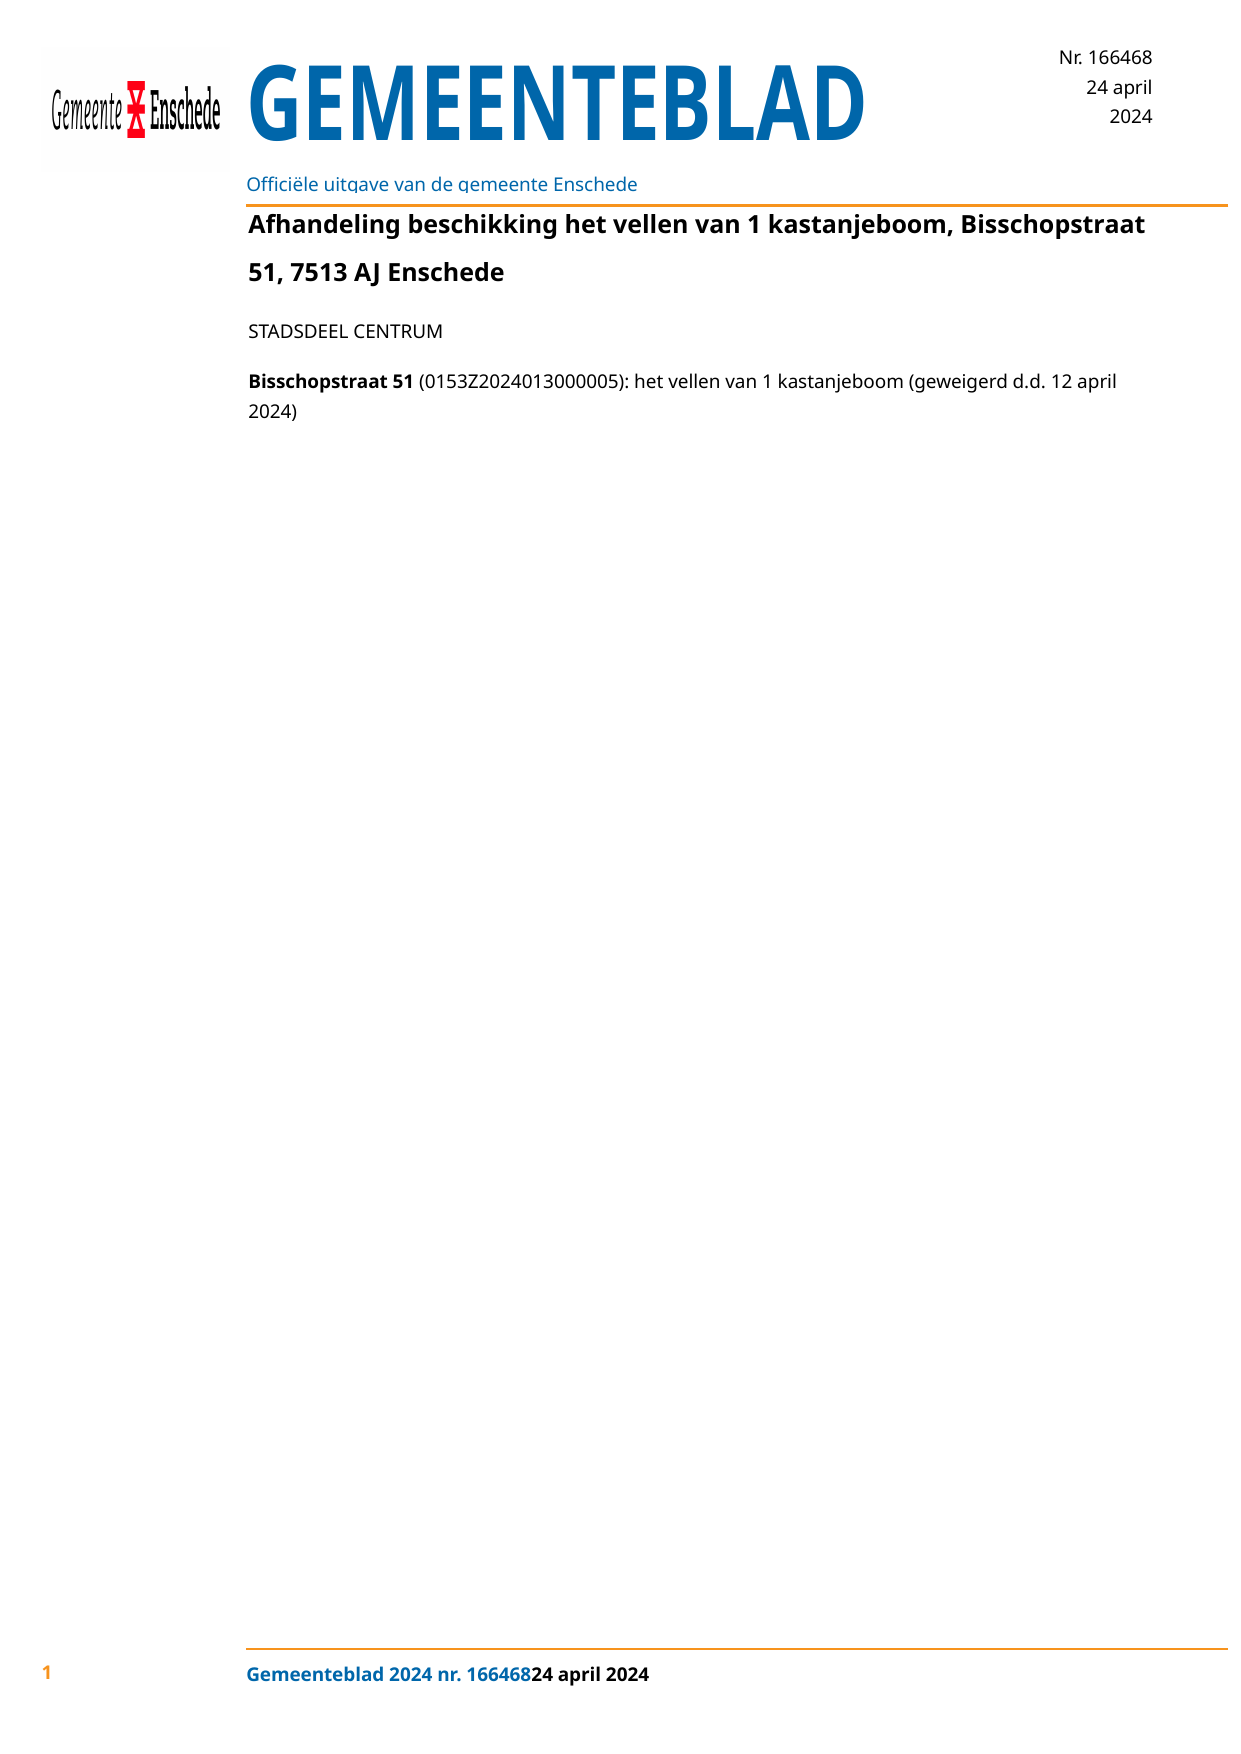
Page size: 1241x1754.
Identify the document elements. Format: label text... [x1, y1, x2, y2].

text Afhandeling beschikking het vellen van 1 kastanjeboom, Bisschopstraat 51, 7513 AJ Enschede [248, 207, 1152, 288]
picture [41, 47, 231, 172]
text Bisschopstraat 51 (0153Z2024013000005): het vellen van 1 kastanjeboom (geweigerd d.d. 12 april 2024) [248, 368, 1152, 424]
text STADSDEEL CENTRUM [248, 318, 1152, 344]
